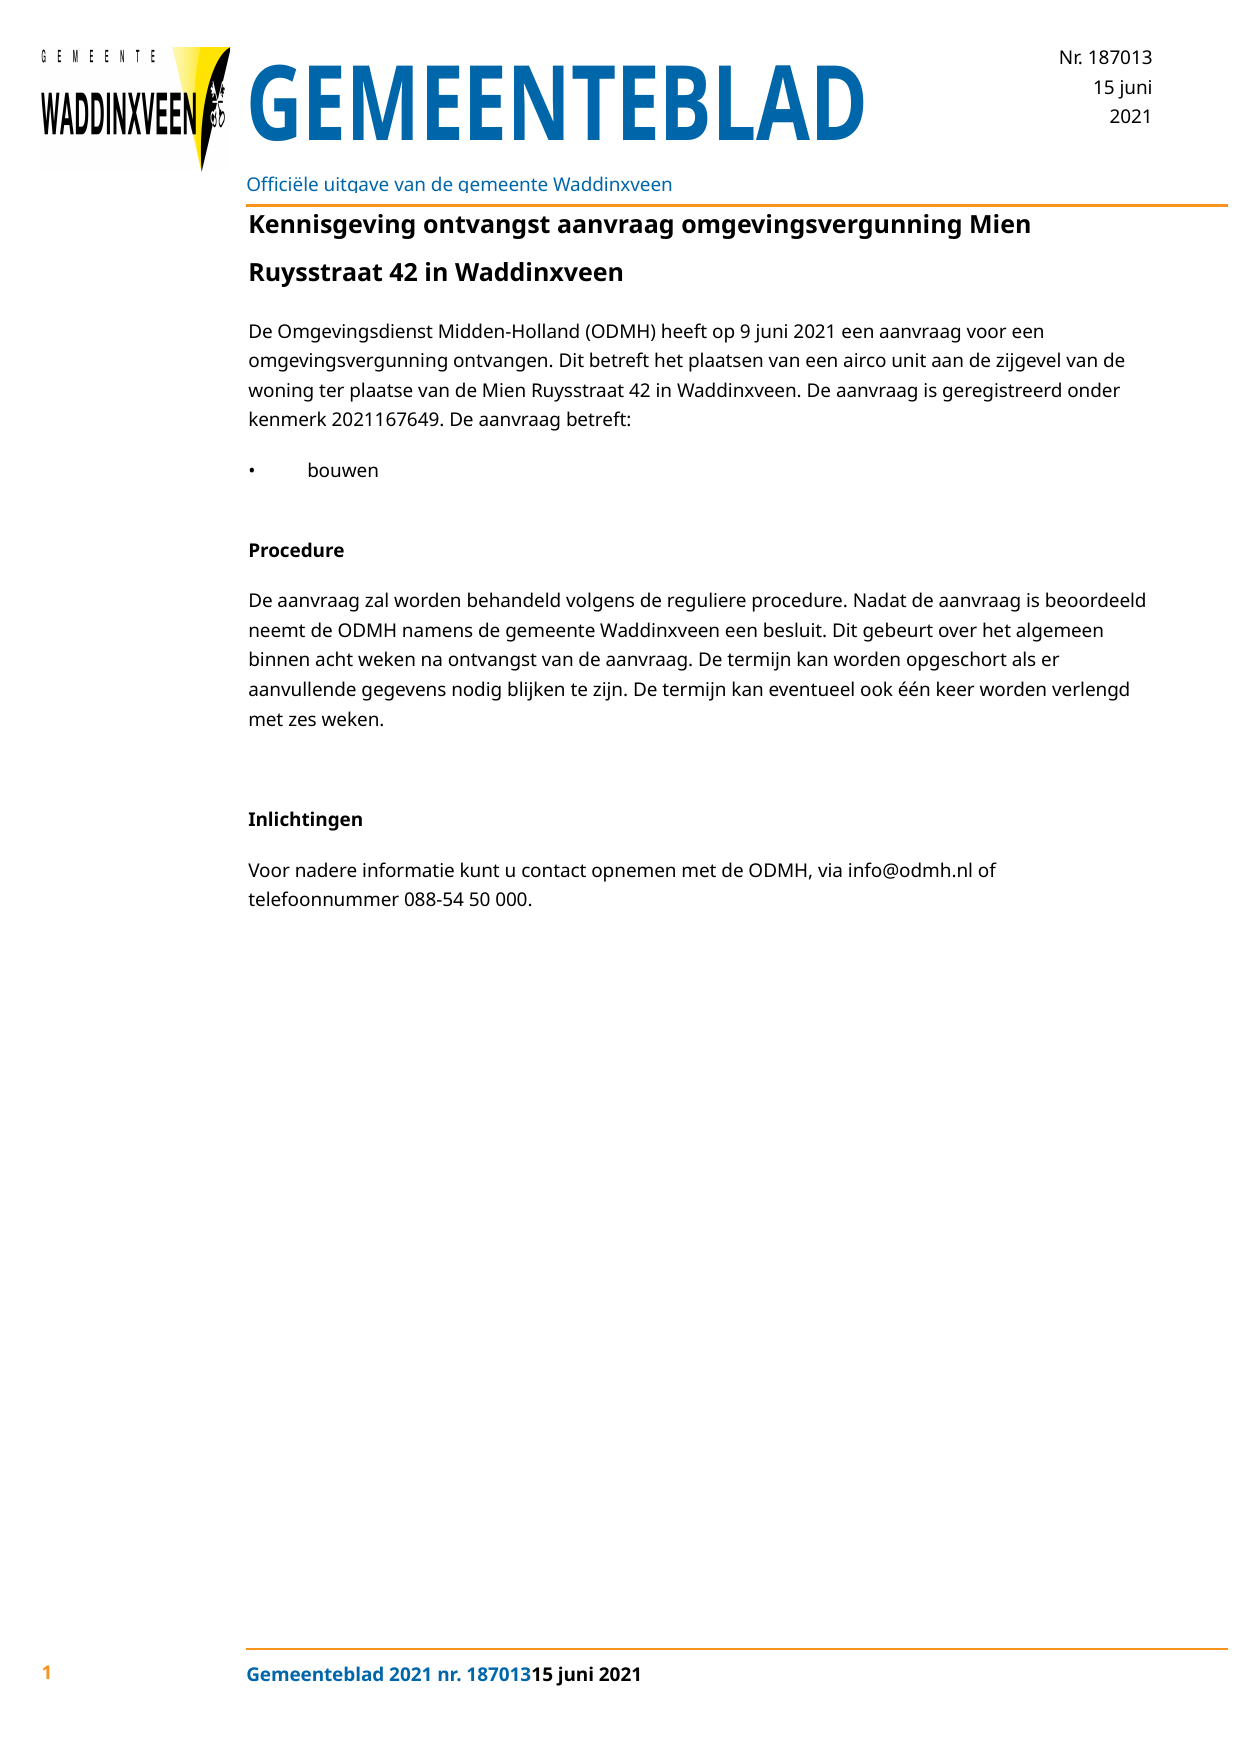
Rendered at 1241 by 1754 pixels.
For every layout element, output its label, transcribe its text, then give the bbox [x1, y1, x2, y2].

list bouwen [248, 457, 1152, 483]
text De Omgevingsdienst Midden-Holland (ODMH) heeft op 9 juni 2021 een aanvraag voor een omgevingsvergunning ontvangen. Dit betreft het plaatsen van een airco unit aan de zijgevel van de woning ter plaatse van de Mien Ruysstraat 42 in Waddinxveen. De aanvraag is geregistreerd onder kenmerk 2021167649. De aanvraag betreft: [248, 318, 1152, 432]
text Kennisgeving ontvangst aanvraag omgevingsvergunning Mien Ruysstraat 42 in Waddinxveen [248, 207, 1152, 288]
picture [41, 47, 231, 172]
text Procedure [248, 537, 1152, 563]
text De aanvraag zal worden behandeld volgens de reguliere procedure. Nadat de aanvraag is beoordeeld neemt de ODMH namens de gemeente Waddinxveen een besluit. Dit gebeurt over het algemeen binnen acht weken na ontvangst van de aanvraag. De termijn kan worden opgeschort als er aanvullende gegevens nodig blijken te zijn. De termijn kan eventueel ook één keer worden verlengd met zes weken. [248, 587, 1152, 732]
text Inlichtingen [248, 807, 1152, 832]
text Voor nadere informatie kunt u contact opnemen met de ODMH, via info@odmh.nl of telefoonnummer 088-54 50 000. [248, 857, 1152, 912]
